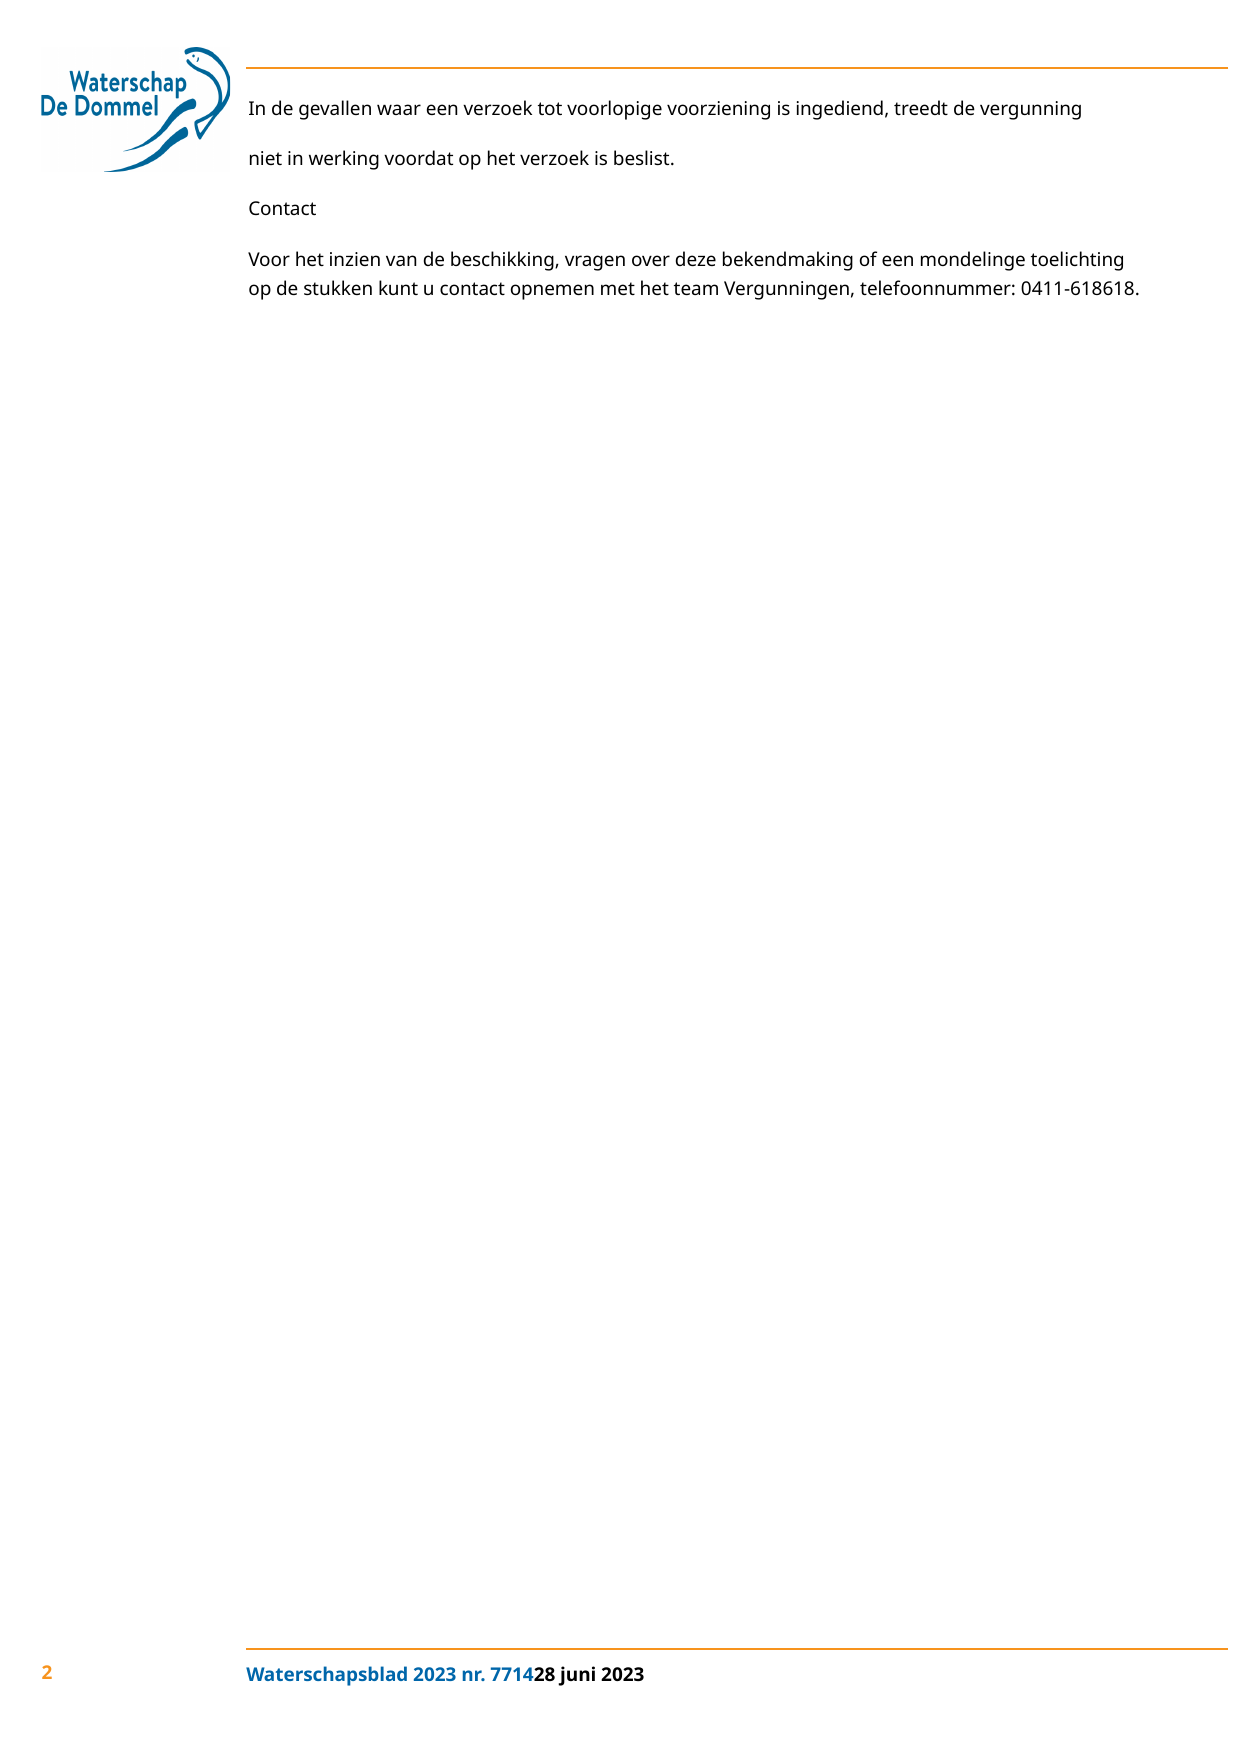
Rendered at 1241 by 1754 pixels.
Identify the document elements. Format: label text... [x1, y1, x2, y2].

picture [198, 118, 210, 131]
text Voor het inzien van de beschikking, vragen over deze bekendmaking of een mondelinge toelichting op de stukken kunt u contact opnemen met het team Vergunningen, telefoonnummer: 0411-618618. [248, 246, 1152, 301]
picture [41, 47, 231, 172]
picture [204, 47, 231, 76]
text niet in werking voordat op het verzoek is beslist. [248, 145, 1152, 171]
text In de gevallen waar een verzoek tot voorlopige voorziening is ingediend, treedt de vergunning [248, 95, 1152, 121]
text Contact [248, 196, 1152, 221]
picture [45, 99, 51, 111]
